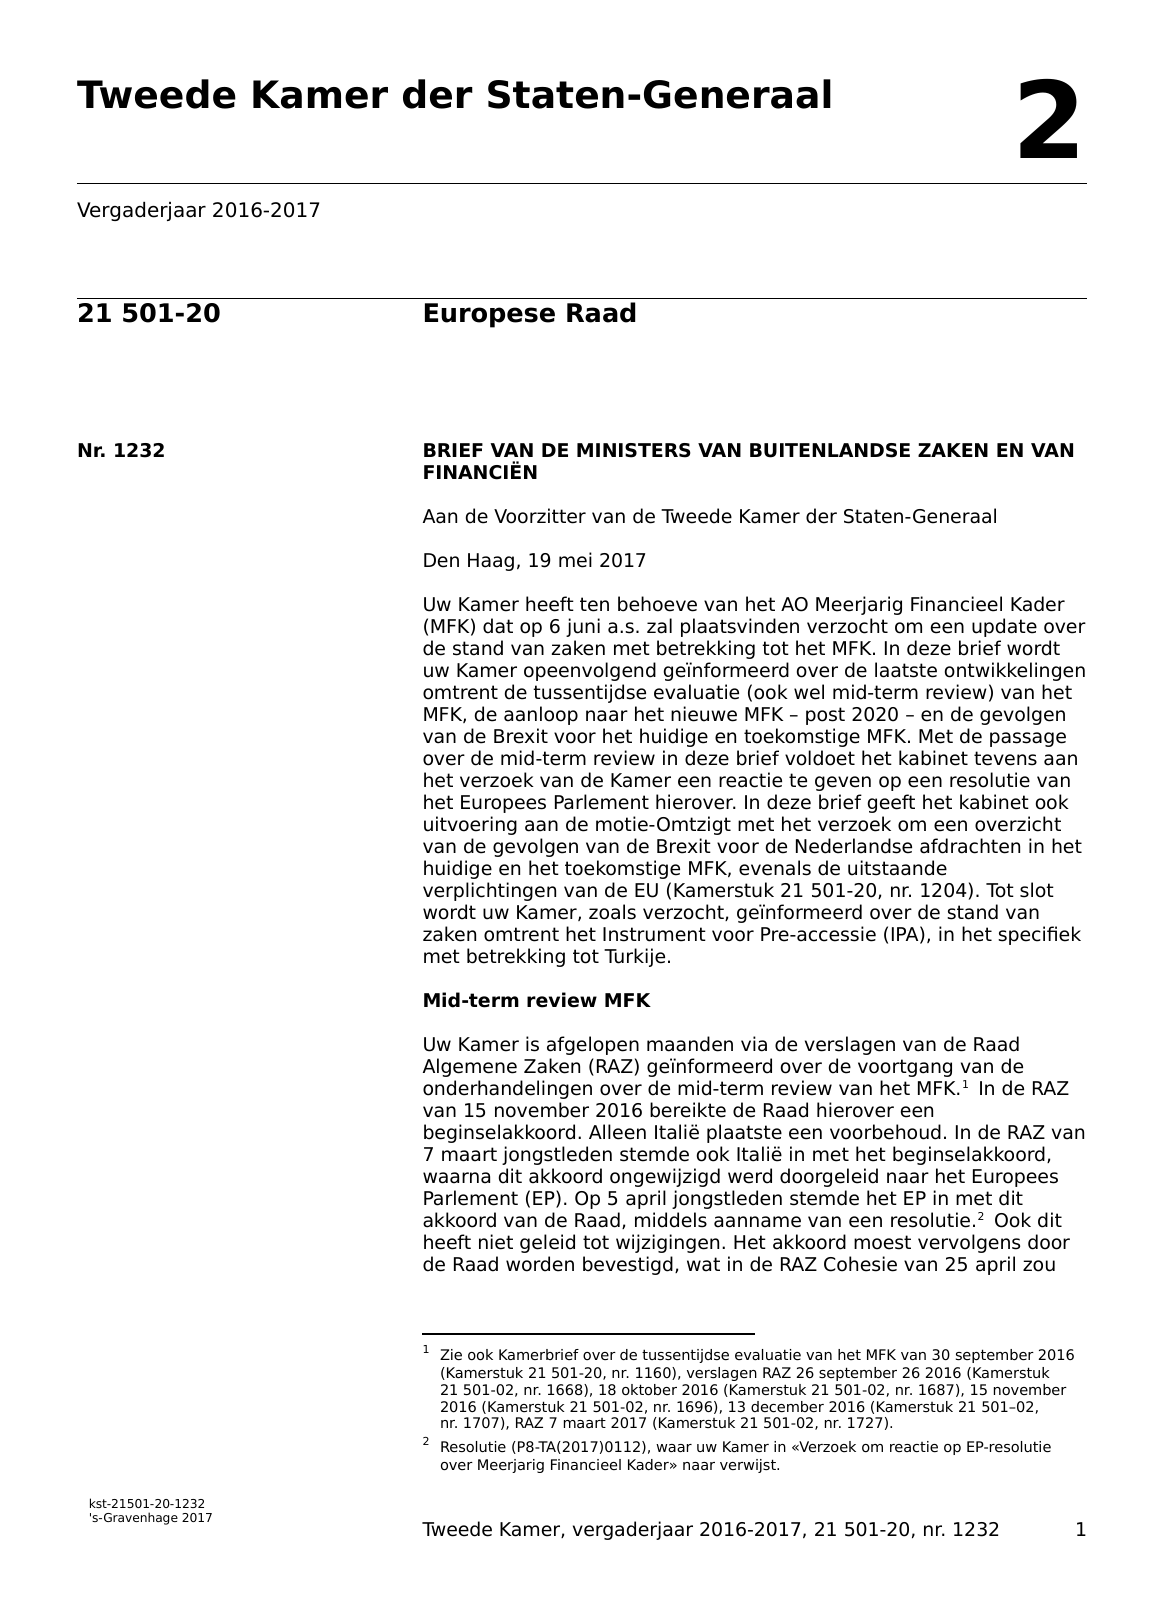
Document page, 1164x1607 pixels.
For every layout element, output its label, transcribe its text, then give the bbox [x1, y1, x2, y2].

text 's-Gravenhage 2017 [88, 1511, 323, 1525]
table_header 2 [886, 59, 1087, 183]
table_header Tweede Kamer der Staten-Generaal [77, 59, 886, 183]
text kst-21501-20-1232 [88, 1497, 323, 1511]
subtitle 21 501-20 Europese Raad [77, 299, 1087, 329]
table_cell Vergaderjaar 2016-2017 [77, 184, 1087, 298]
text Uw Kamer heeft ten behoeve van het AO Meerjarig Financieel Kader (MFK) dat op 6 juni a.s. zal plaatsvinden verzocht om een update over de stand van zaken met betrekking tot het MFK. In deze brief wordt uw Kamer opeenvolgend geïnformeerd over de laatste ontwikkelingen omtrent de tussentijdse evaluatie (ook wel mid-term review) van het MFK, de aanloop naar het nieuwe MFK – post 2020 – en de gevolgen van de Brexit voor het huidige en toekomstige MFK. Met de passage over de mid-term review in deze brief voldoet het kabinet tevens aan het verzoek van de Kamer een reactie te geven op een resolutie van het Europees Parlement hierover. In deze brief geeft het kabinet ook uitvoering aan de motie-Omtzigt met het verzoek om een overzicht van de gevolgen van de Brexit voor de Nederlandse afdrachten in het huidige en het toekomstige MFK, evenals de uitstaande verplichtingen van de EU (Kamerstuk 21 501-20, nr. 1204). Tot slot wordt uw Kamer, zoals verzocht, geïnformeerd over de stand van zaken omtrent het Instrument voor Pre-accessie (IPA), in het specifiek met betrekking tot Turkije. [422, 594, 1087, 968]
text Resolutie (P8-TA(2017)0112), waar uw Kamer in «Verzoek om reactie op EP-resolutie over Meerjarig Financieel Kader» naar verwijst. [422, 1435, 1087, 1474]
subtitle Mid-term review MFK [422, 990, 1087, 1012]
text Uw Kamer is afgelopen maanden via de verslagen van de Raad Algemene Zaken (RAZ) geïnformeerd over de voortgang van de onderhandelingen over de mid-term review van het MFK. In de RAZ van 15 november 2016 bereikte de Raad hierover een beginselakkoord. Alleen Italië plaatste een voorbehoud. In de RAZ van 7 maart jongstleden stemde ook Italië in met het beginselakkoord, waarna dit akkoord ongewijzigd werd doorgeleid naar het Europees Parlement (EP). Op 5 april jongstleden stemde het EP in met dit akkoord van de Raad, middels aanname van een resolutie. Ook dit heeft niet geleid tot wijzigingen. Het akkoord moest vervolgens door de Raad worden bevestigd, wat in de RAZ Cohesie van 25 april zou [422, 1034, 1087, 1276]
text Den Haag, 19 mei 2017 [422, 550, 1087, 572]
text Zie ook Kamerbrief over de tussentijdse evaluatie van het MFK van 30 september 2016 (Kamerstuk 21 501-20, nr. 1160), verslagen RAZ 26 september 26 2016 (Kamerstuk 21 501-02, nr. 1668), 18 oktober 2016 (Kamerstuk 21 501-02, nr. 1687), 15 november 2016 (Kamerstuk 21 501-02, nr. 1696), 13 december 2016 (Kamerstuk 21 501–02, nr. 1707), RAZ 7 maart 2017 (Kamerstuk 21 501-02, nr. 1727). [422, 1343, 1087, 1432]
subtitle Nr. 1232 BRIEF VAN DE MINISTERS VAN BUITENLANDSE ZAKEN EN VAN FINANCIËN [77, 440, 1087, 484]
text Aan de Voorzitter van de Tweede Kamer der Staten-Generaal [422, 506, 1087, 528]
